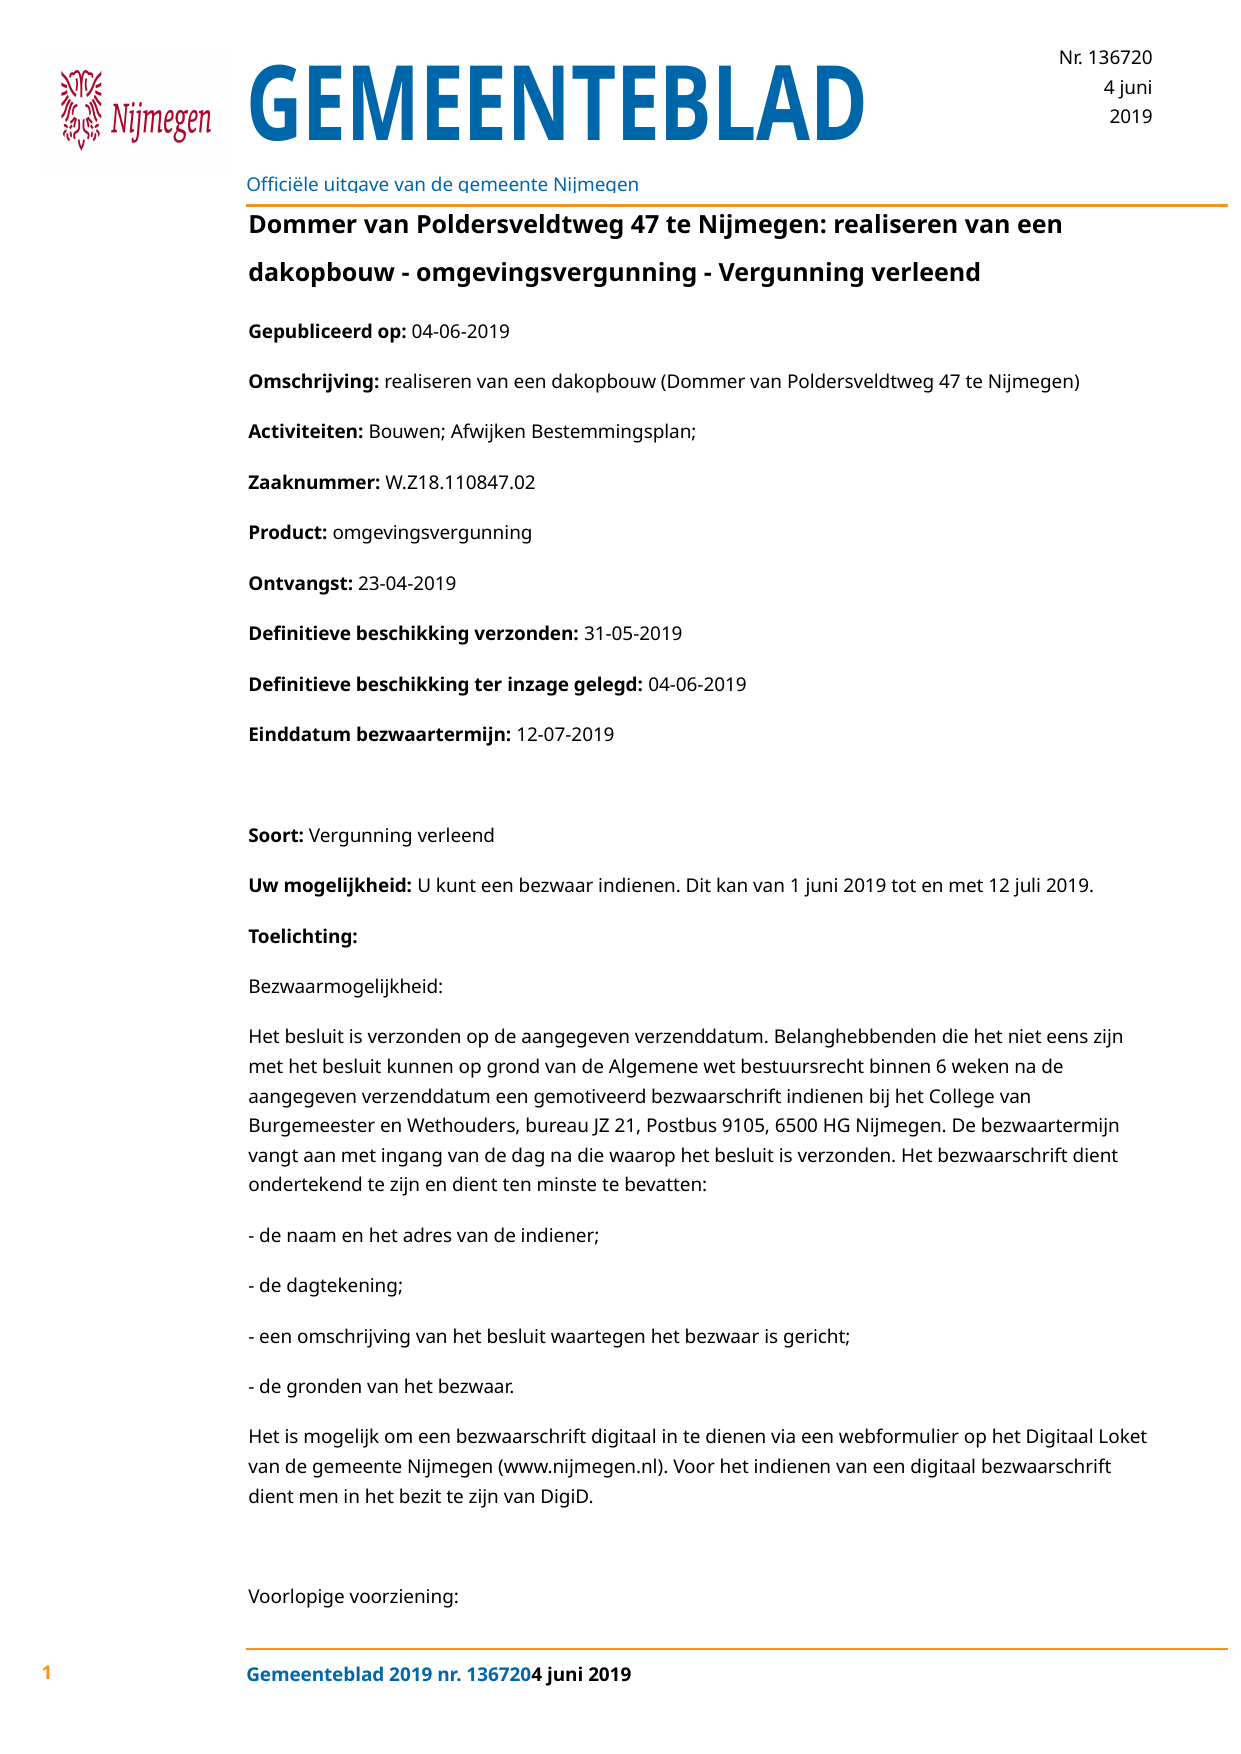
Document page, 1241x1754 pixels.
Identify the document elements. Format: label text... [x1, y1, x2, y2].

text - de gronden van het bezwaar. [248, 1373, 1152, 1399]
text Activiteiten: Bouwen; Afwijken Bestemmingsplan; [248, 419, 1152, 444]
text - de dagtekening; [248, 1272, 1152, 1298]
text Omschrijving: realiseren van een dakopbouw (Dommer van Poldersveldtweg 47 te Nijmegen) [248, 368, 1152, 394]
text Ontvangst: 23-04-2019 [248, 570, 1152, 596]
text Het is mogelijk om een bezwaarschrift digitaal in te dienen via een webformulier op het Digitaal Loket van de gemeente Nijmegen (www.nijmegen.nl). Voor het indienen van een digitaal bezwaarschrift dient men in het bezit te zijn van DigiD. [248, 1424, 1152, 1509]
text Voorlopige voorziening: [248, 1584, 1152, 1609]
text Het besluit is verzonden op de aangegeven verzenddatum. Belanghebbenden die het niet eens zijn met het besluit kunnen op grond van de Algemene wet bestuursrecht binnen 6 weken na de aangegeven verzenddatum een gemotiveerd bezwaarschrift indienen bij het College van Burgemeester en Wethouders, bureau JZ 21, Postbus 9105, 6500 HG Nijmegen. De bezwaartermijn vangt aan met ingang van de dag na die waarop het besluit is verzonden. Het bezwaarschrift dient ondertekend te zijn en dient ten minste te bevatten: [248, 1024, 1152, 1197]
text Einddatum bezwaartermijn: 12-07-2019 [248, 721, 1152, 747]
text Uw mogelijkheid: U kunt een bezwaar indienen. Dit kan van 1 juni 2019 tot en met 12 juli 2019. [248, 872, 1152, 898]
text Dommer van Poldersveldtweg 47 te Nijmegen: realiseren van een dakopbouw - omgevingsvergunning - Vergunning verleend [248, 207, 1152, 288]
text Definitieve beschikking ter inzage gelegd: 04-06-2019 [248, 671, 1152, 697]
text Zaaknummer: W.Z18.110847.02 [248, 469, 1152, 495]
text - een omschrijving van het besluit waartegen het bezwaar is gericht; [248, 1323, 1152, 1349]
text Bezwaarmogelijkheid: [248, 973, 1152, 999]
text Definitieve beschikking verzonden: 31-05-2019 [248, 620, 1152, 646]
picture [41, 47, 231, 172]
text Soort: Vergunning verleend [248, 822, 1152, 848]
text Gepubliceerd op: 04-06-2019 [248, 318, 1152, 344]
text Product: omgevingsvergunning [248, 519, 1152, 545]
text - de naam en het adres van de indiener; [248, 1222, 1152, 1248]
text Toelichting: [248, 923, 1152, 949]
